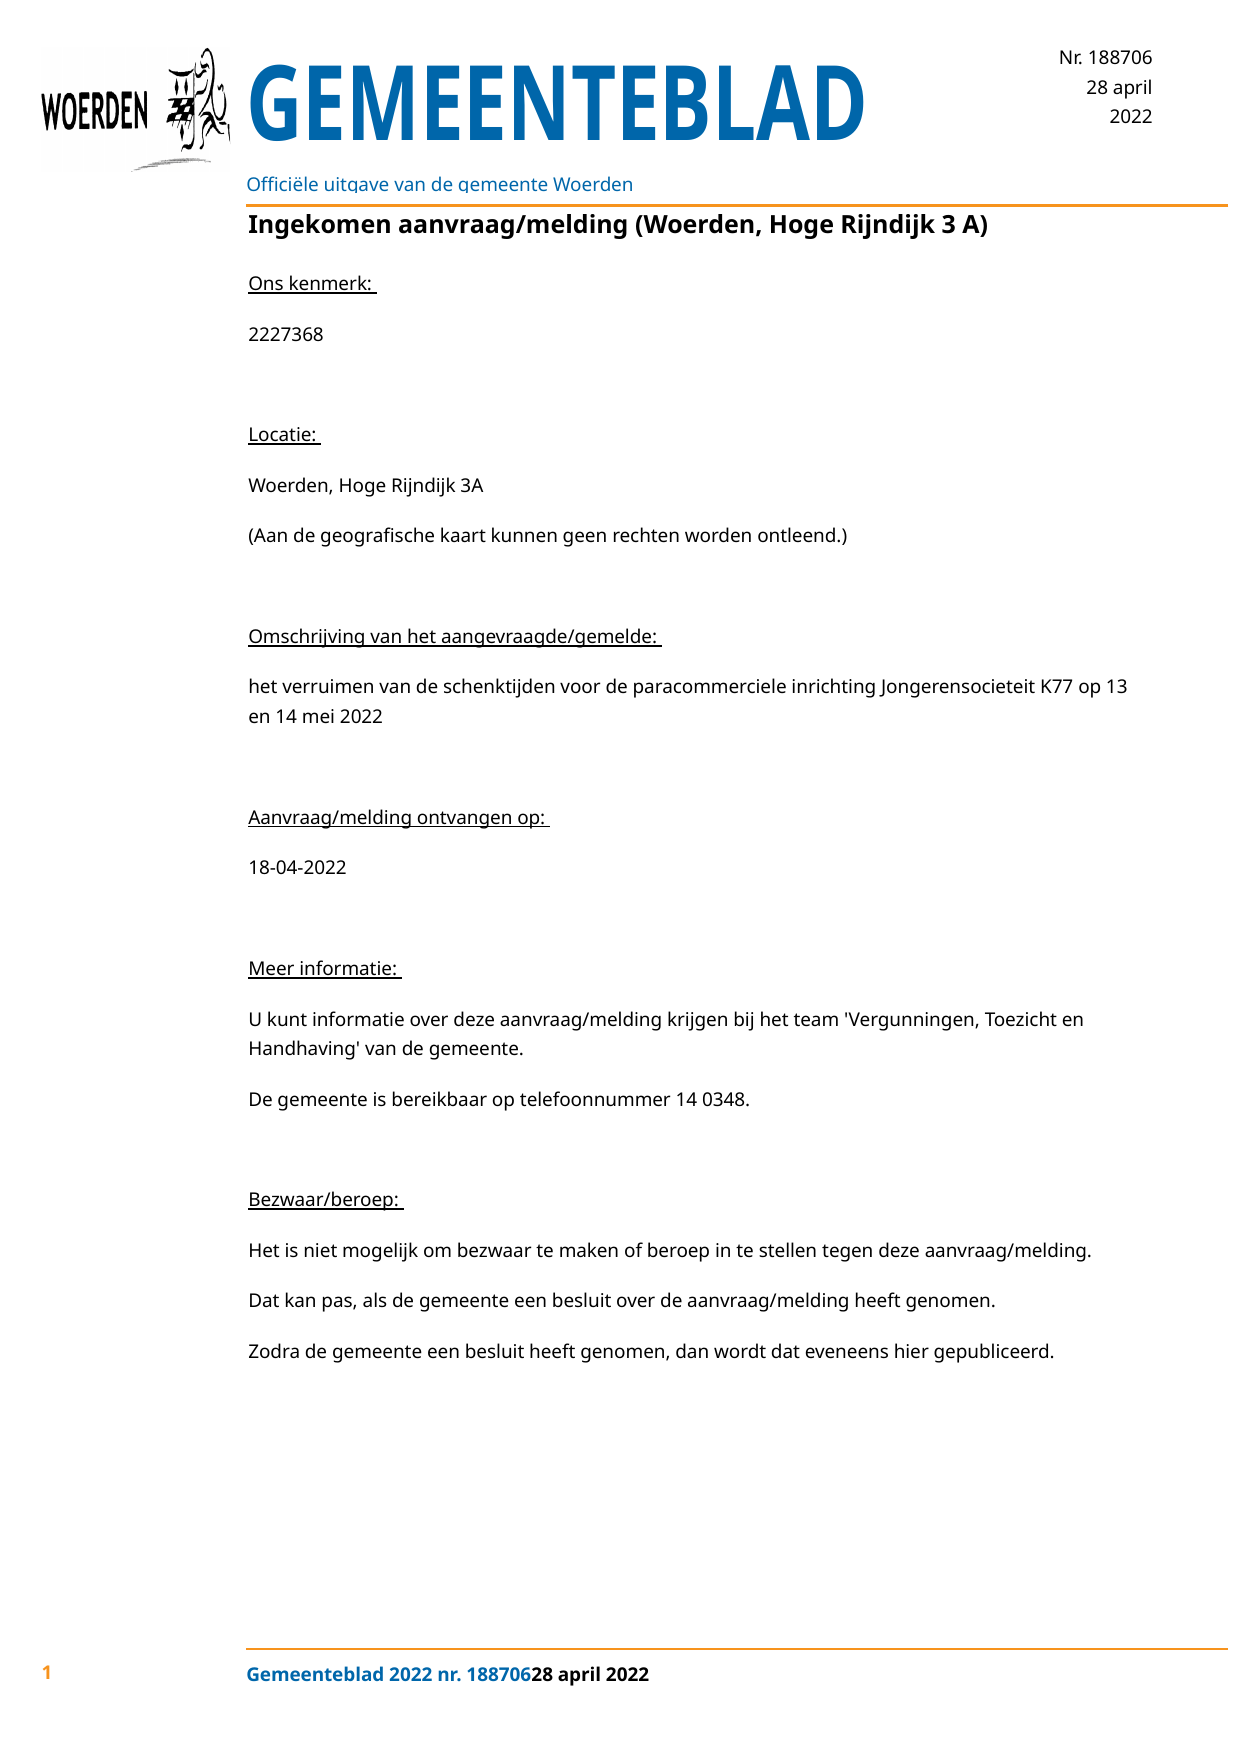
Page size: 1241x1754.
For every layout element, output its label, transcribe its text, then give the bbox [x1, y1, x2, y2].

text Woerden, Hoge Rijndijk 3A [248, 472, 1152, 498]
picture [41, 47, 231, 172]
text Locatie: [248, 422, 1152, 447]
text Omschrijving van het aangevraagde/gemelde: [248, 623, 1152, 649]
text Bezwaar/beroep: [248, 1187, 1152, 1212]
text (Aan de geografische kaart kunnen geen rechten worden ontleend.) [248, 522, 1152, 548]
text U kunt informatie over deze aanvraag/melding krijgen bij het team 'Vergunningen, Toezicht en Handhaving' van de gemeente. [248, 1006, 1152, 1061]
text het verruimen van de schenktijden voor de paracommerciele inrichting Jongerensocieteit K77 op 13 en 14 mei 2022 [248, 674, 1152, 729]
text 2227368 [248, 321, 1152, 346]
text Meer informatie: [248, 955, 1152, 981]
text Dat kan pas, als de gemeente een besluit over de aanvraag/melding heeft genomen. [248, 1287, 1152, 1313]
text Zodra de gemeente een besluit heeft genomen, dan wordt dat eveneens hier gepubliceerd. [248, 1338, 1152, 1363]
text Ingekomen aanvraag/melding (Woerden, Hoge Rijndijk 3 A) [248, 207, 1152, 241]
text De gemeente is bereikbaar op telefoonnummer 14 0348. [248, 1086, 1152, 1111]
text Het is niet mogelijk om bezwaar te maken of beroep in te stellen tegen deze aanvraag/melding. [248, 1237, 1152, 1263]
text Ons kenmerk: [248, 270, 1152, 296]
text Aanvraag/melding ontvangen op: [248, 804, 1152, 830]
text 18-04-2022 [248, 854, 1152, 880]
